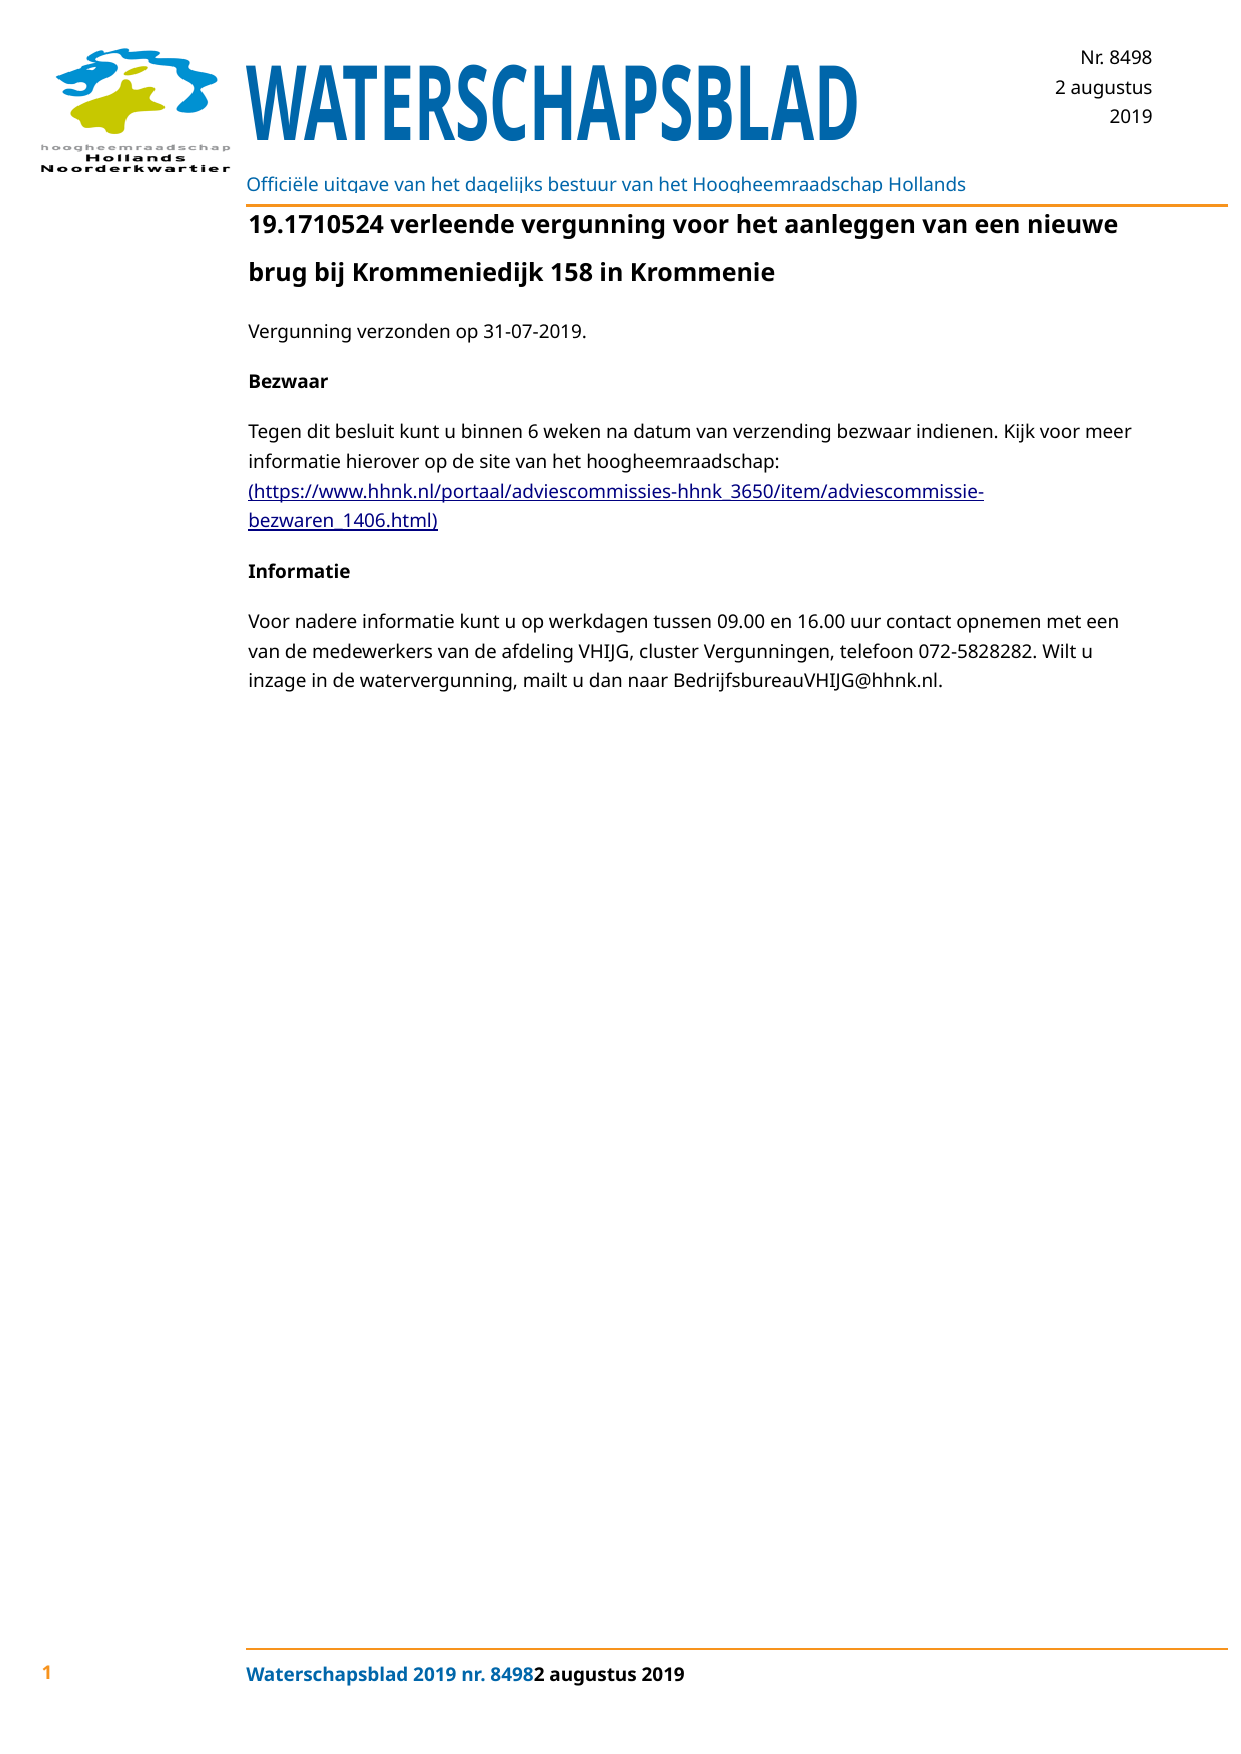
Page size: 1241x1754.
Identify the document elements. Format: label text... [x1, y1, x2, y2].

text Bezwaar [248, 368, 1152, 394]
text 19.1710524 verleende vergunning voor het aanleggen van een nieuwe brug bij Krommeniedijk 158 in Krommenie [248, 207, 1152, 288]
text Tegen dit besluit kunt u binnen 6 weken na datum van verzending bezwaar indienen. Kijk voor meer informatie hierover op de site van het hoogheemraadschap: (https://www.hhnk.nl/portaal/adviescommissies-hhnk_3650/item/adviescommissie-bezwaren_1406.html) [248, 419, 1152, 533]
text Vergunning verzonden op 31-07-2019. [248, 318, 1152, 344]
text Informatie [248, 558, 1152, 584]
text Voor nadere informatie kunt u op werkdagen tussen 09.00 en 16.00 uur contact opnemen met een van de medewerkers van de afdeling VHIJG, cluster Vergunningen, telefoon 072-5828282. Wilt u inzage in de watervergunning, mailt u dan naar BedrijfsbureauVHIJG@hhnk.nl. [248, 608, 1152, 693]
picture [41, 47, 231, 172]
